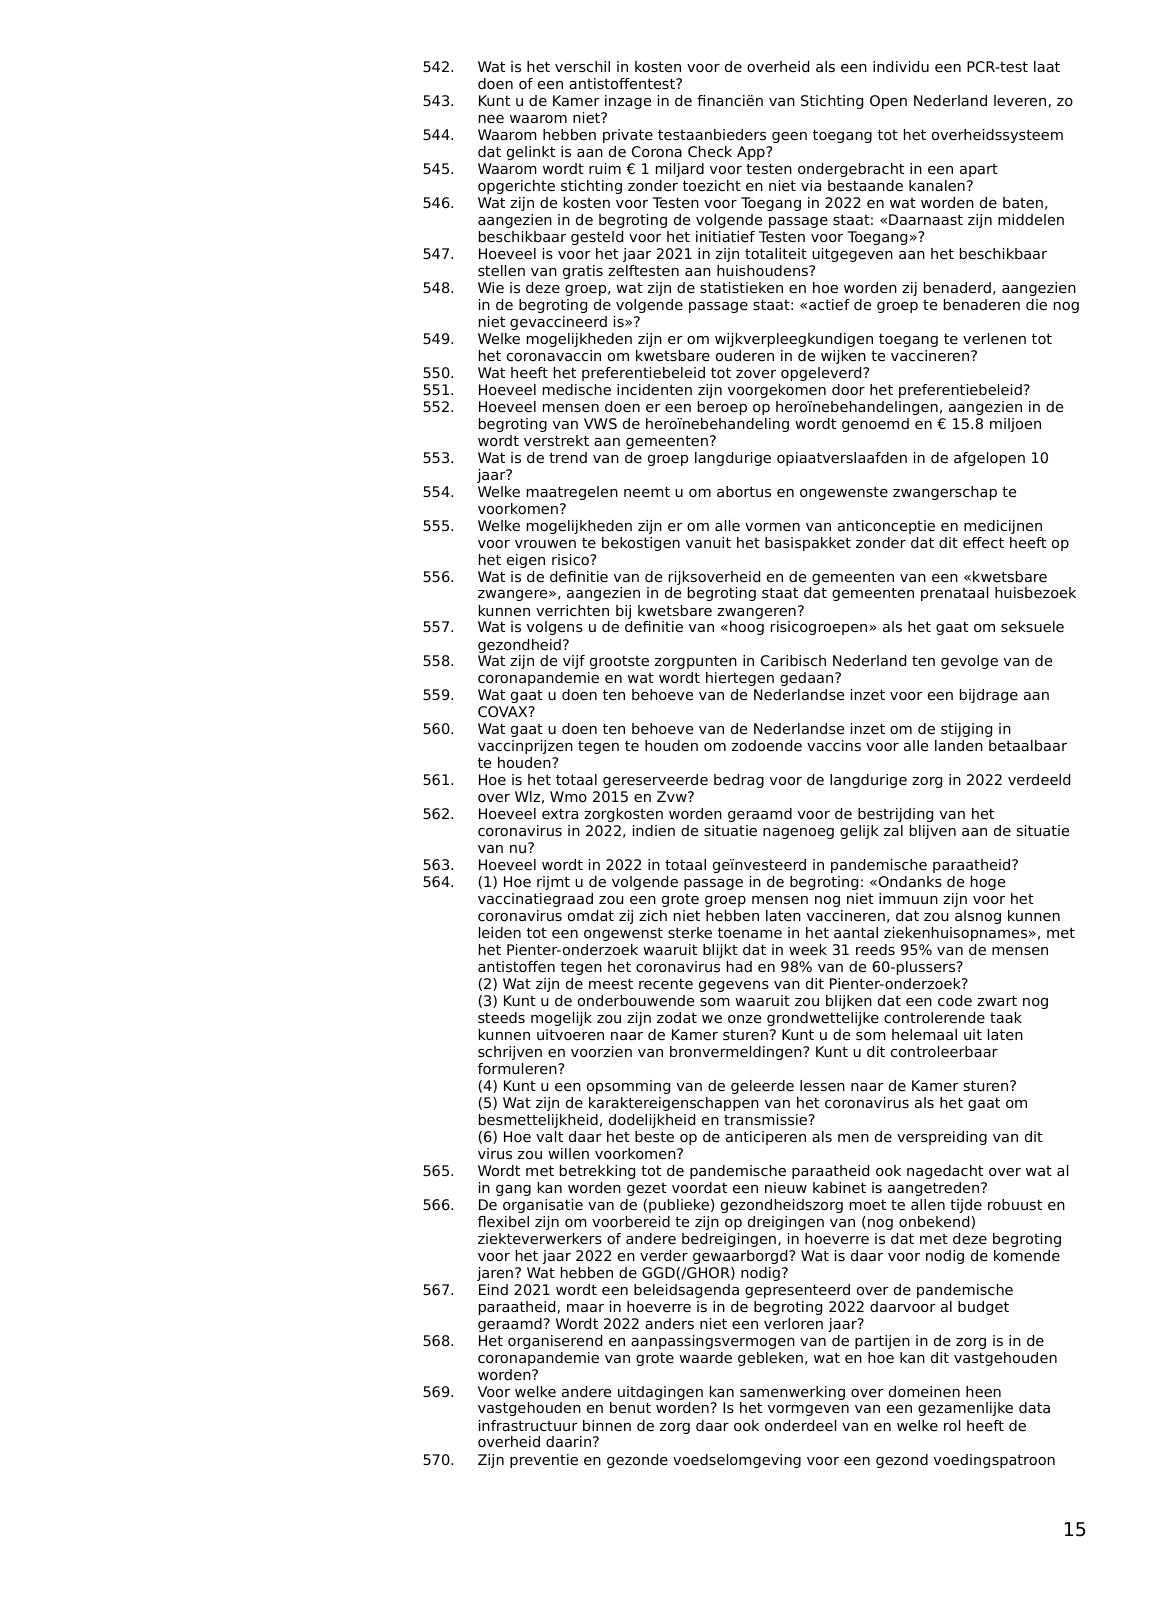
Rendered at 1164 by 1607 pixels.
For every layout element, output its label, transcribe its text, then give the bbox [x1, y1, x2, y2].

table_cell De organisatie van de (publieke) gezondheidszorg moet te allen tijde robuust en flexibel zijn om voorbereid te zijn op dreigingen van (nog onbekend) ziekteverwerkers of andere bedreigingen, in hoeverre is dat met deze begroting voor het jaar 2022 en verder gewaarborgd? Wat is daar voor nodig de komende jaren? Wat hebben de GGD(/GHOR) nodig? [471, 1197, 1087, 1282]
table_cell 562. [422, 806, 471, 857]
table_cell Waarom wordt ruim € 1 miljard voor testen ondergebracht in een apart opgerichte stichting zonder toezicht en niet via bestaande kanalen? [471, 161, 1087, 195]
table_cell 543. [422, 93, 471, 127]
table_cell Welke maatregelen neemt u om abortus en ongewenste zwangerschap te voorkomen? [471, 484, 1087, 517]
table_cell 548. [422, 280, 471, 331]
table_cell Wat is volgens u de definitie van «hoog risicogroepen» als het gaat om seksuele gezondheid? [471, 619, 1087, 653]
table_cell 546. [422, 195, 471, 246]
table_cell Hoeveel wordt in 2022 in totaal geïnvesteerd in pandemische paraatheid? [471, 857, 1087, 874]
table_cell 561. [422, 772, 471, 806]
table_cell Wat gaat u doen ten behoeve van de Nederlandse inzet om de stijging in vaccinprijzen tegen te houden om zodoende vaccins voor alle landen betaalbaar te houden? [471, 721, 1087, 772]
table_cell Hoeveel mensen doen er een beroep op heroïnebehandelingen, aangezien in de begroting van VWS de heroïnebehandeling wordt genoemd en € 15.8 miljoen wordt verstrekt aan gemeenten? [471, 399, 1087, 449]
table_cell Hoeveel extra zorgkosten worden geraamd voor de bestrijding van het coronavirus in 2022, indien de situatie nagenoeg gelijk zal blijven aan de situatie van nu? [471, 806, 1087, 857]
table_cell Welke mogelijkheden zijn er om alle vormen van anticonceptie en medicijnen voor vrouwen te bekostigen vanuit het basispakket zonder dat dit effect heeft op het eigen risico? [471, 518, 1087, 568]
table_cell 553. [422, 450, 471, 483]
table_cell 542. [422, 59, 471, 93]
table_cell 557. [422, 619, 471, 653]
table_cell 563. [422, 857, 471, 874]
table_cell 556. [422, 569, 471, 619]
table_cell 555. [422, 518, 471, 568]
table_cell (1) Hoe rijmt u de volgende passage in de begroting: «Ondanks de hoge vaccinatiegraad zou een grote groep mensen nog niet immuun zijn voor het coronavirus omdat zij zich niet hebben laten vaccineren, dat zou alsnog kunnen leiden tot een ongewenst sterke toename in het aantal ziekenhuisopnames», met het Pienter-onderzoek waaruit blijkt dat in week 31 reeds 95% van de mensen antistoffen tegen het coronavirus had en 98% van de 60-plussers? (2) Wat zijn de meest recente gegevens van dit Pienter-onderzoek? (3) Kunt u de onderbouwende som waaruit zou blijken dat een code zwart nog steeds mogelijk zou zijn zodat we onze grondwettelijke controlerende taak kunnen uitvoeren naar de Kamer sturen? Kunt u de som helemaal uit laten schrijven en voorzien van bronvermeldingen? Kunt u dit controleerbaar formuleren? (4) Kunt u een opsomming van de geleerde lessen naar de Kamer sturen? (5) Wat zijn de karaktereigenschappen van het coronavirus als het gaat om besmettelijkheid, dodelijkheid en transmissie? (6) Hoe valt daar het beste op de anticiperen als men de verspreiding van dit virus zou willen voorkomen? [471, 874, 1087, 1163]
table_cell 544. [422, 127, 471, 161]
table_cell 566. [422, 1197, 471, 1282]
table_cell Wat zijn de kosten voor Testen voor Toegang in 2022 en wat worden de baten, aangezien in de begroting de volgende passage staat: «Daarnaast zijn middelen beschikbaar gesteld voor het initiatief Testen voor Toegang»? [471, 195, 1087, 246]
table_cell 564. [422, 874, 471, 1163]
table_cell 558. [422, 653, 471, 687]
table_cell Welke mogelijkheden zijn er om wijkverpleegkundigen toegang te verlenen tot het coronavaccin om kwetsbare ouderen in de wijken te vaccineren? [471, 331, 1087, 365]
table_cell Zijn preventie en gezonde voedselomgeving voor een gezond voedingspatroon [471, 1451, 1087, 1468]
table_cell 569. [422, 1384, 471, 1451]
table_cell Voor welke andere uitdagingen kan samenwerking over domeinen heen vastgehouden en benut worden? Is het vormgeven van een gezamenlijke data infrastructuur binnen de zorg daar ook onderdeel van en welke rol heeft de overheid daarin? [471, 1384, 1087, 1451]
table_cell 549. [422, 331, 471, 365]
table_cell Waarom hebben private testaanbieders geen toegang tot het overheidssysteem dat gelinkt is aan de Corona Check App? [471, 127, 1087, 161]
table_cell Hoeveel medische incidenten zijn voorgekomen door het preferentiebeleid? [471, 382, 1087, 399]
table_cell Hoe is het totaal gereserveerde bedrag voor de langdurige zorg in 2022 verdeeld over Wlz, Wmo 2015 en Zvw? [471, 772, 1087, 806]
table_cell Wat zijn de vijf grootste zorgpunten in Caribisch Nederland ten gevolge van de coronapandemie en wat wordt hiertegen gedaan? [471, 653, 1087, 687]
table_cell 570. [422, 1451, 471, 1468]
table_cell 560. [422, 721, 471, 772]
table_cell 568. [422, 1333, 471, 1383]
table_cell 567. [422, 1282, 471, 1332]
table_cell Wat heeft het preferentiebeleid tot zover opgeleverd? [471, 365, 1087, 382]
table_cell 554. [422, 484, 471, 517]
table_cell 550. [422, 365, 471, 382]
table_cell 547. [422, 246, 471, 280]
table_cell 565. [422, 1163, 471, 1197]
table_cell Wat is het verschil in kosten voor de overheid als een individu een PCR-test laat doen of een antistoffentest? [471, 59, 1087, 93]
table_cell 551. [422, 382, 471, 399]
table_cell 552. [422, 399, 471, 449]
table_cell Wat is de definitie van de rijksoverheid en de gemeenten van een «kwetsbare zwangere», aangezien in de begroting staat dat gemeenten prenataal huisbezoek kunnen verrichten bij kwetsbare zwangeren? [471, 569, 1087, 619]
table_cell Het organiserend en aanpassingsvermogen van de partijen in de zorg is in de coronapandemie van grote waarde gebleken, wat en hoe kan dit vastgehouden worden? [471, 1333, 1087, 1383]
table_cell Kunt u de Kamer inzage in de financiën van Stichting Open Nederland leveren, zo nee waarom niet? [471, 93, 1087, 127]
table_cell Wie is deze groep, wat zijn de statistieken en hoe worden zij benaderd, aangezien in de begroting de volgende passage staat: «actief de groep te benaderen die nog niet gevaccineerd is»? [471, 280, 1087, 331]
table_cell Eind 2021 wordt een beleidsagenda gepresenteerd over de pandemische paraatheid, maar in hoeverre is in de begroting 2022 daarvoor al budget geraamd? Wordt 2022 anders niet een verloren jaar? [471, 1282, 1087, 1332]
table_cell 545. [422, 161, 471, 195]
table_cell Hoeveel is voor het jaar 2021 in zijn totaliteit uitgegeven aan het beschikbaar stellen van gratis zelftesten aan huishoudens? [471, 246, 1087, 280]
table_cell Wat gaat u doen ten behoeve van de Nederlandse inzet voor een bijdrage aan COVAX? [471, 687, 1087, 721]
table_cell 559. [422, 687, 471, 721]
table_cell Wat is de trend van de groep langdurige opiaatverslaafden in de afgelopen 10 jaar? [471, 450, 1087, 483]
table_cell Wordt met betrekking tot de pandemische paraatheid ook nagedacht over wat al in gang kan worden gezet voordat een nieuw kabinet is aangetreden? [471, 1163, 1087, 1197]
